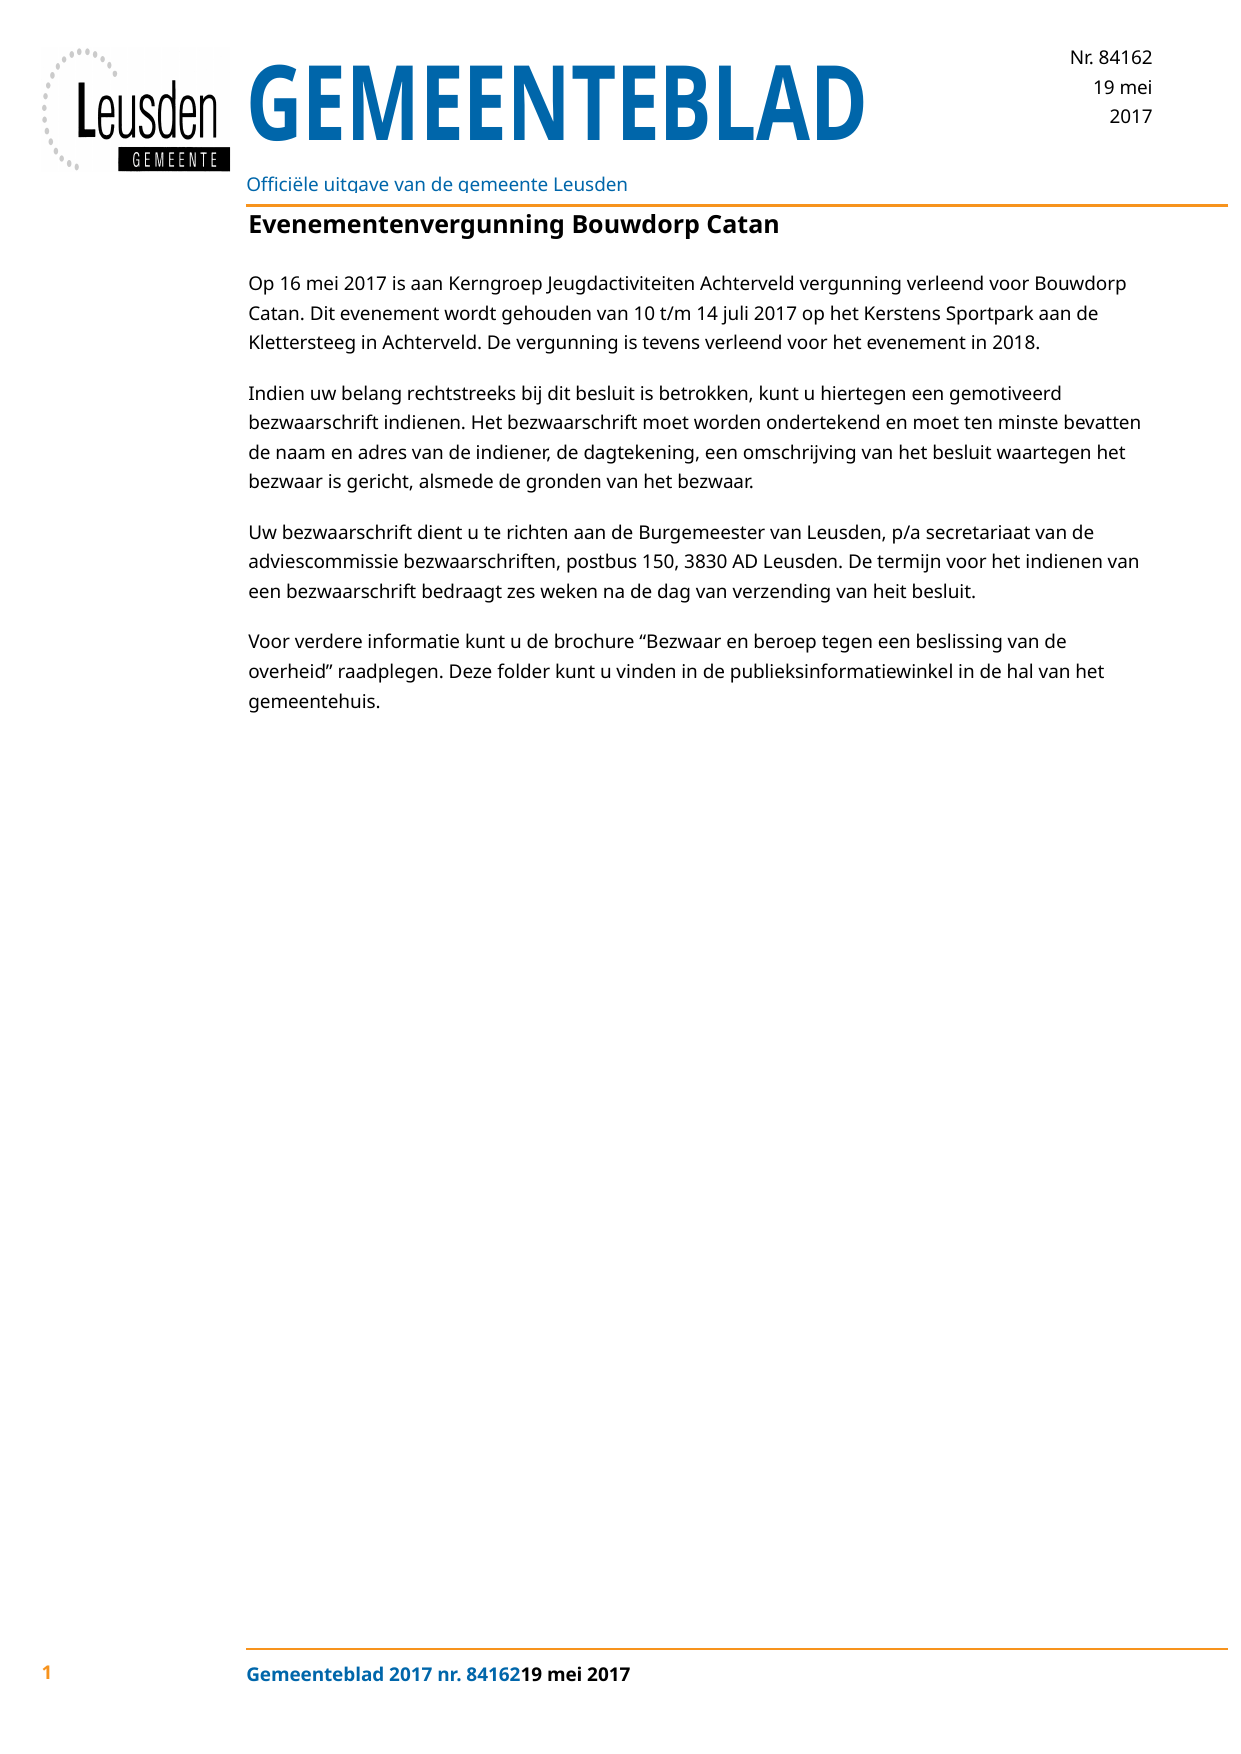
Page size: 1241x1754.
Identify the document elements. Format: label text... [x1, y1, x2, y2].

text Uw bezwaarschrift dient u te richten aan de Burgemeester van Leusden, p/a secretariaat van de adviescommissie bezwaarschriften, postbus 150, 3830 AD Leusden. De termijn voor het indienen van een bezwaarschrift bedraagt zes weken na de dag van verzending van heit besluit. [248, 519, 1152, 604]
text Op 16 mei 2017 is aan Kerngroep Jeugdactiviteiten Achterveld vergunning verleend voor Bouwdorp Catan. Dit evenement wordt gehouden van 10 t/m 14 juli 2017 op het Kerstens Sportpark aan de Klettersteeg in Achterveld. De vergunning is tevens verleend voor het evenement in 2018. [248, 270, 1152, 355]
text Evenementenvergunning Bouwdorp Catan [248, 207, 1152, 241]
picture [41, 47, 231, 172]
text Indien uw belang rechtstreeks bij dit besluit is betrokken, kunt u hiertegen een gemotiveerd bezwaarschrift indienen. Het bezwaarschrift moet worden ondertekend en moet ten minste bevatten de naam en adres van de indiener, de dagtekening, een omschrijving van het besluit waartegen het bezwaar is gericht, alsmede de gronden van het bezwaar. [248, 380, 1152, 494]
text Voor verdere informatie kunt u de brochure “Bezwaar en beroep tegen een beslissing van de overheid” raadplegen. Deze folder kunt u vinden in de publieksinformatiewinkel in de hal van het gemeentehuis. [248, 629, 1152, 713]
